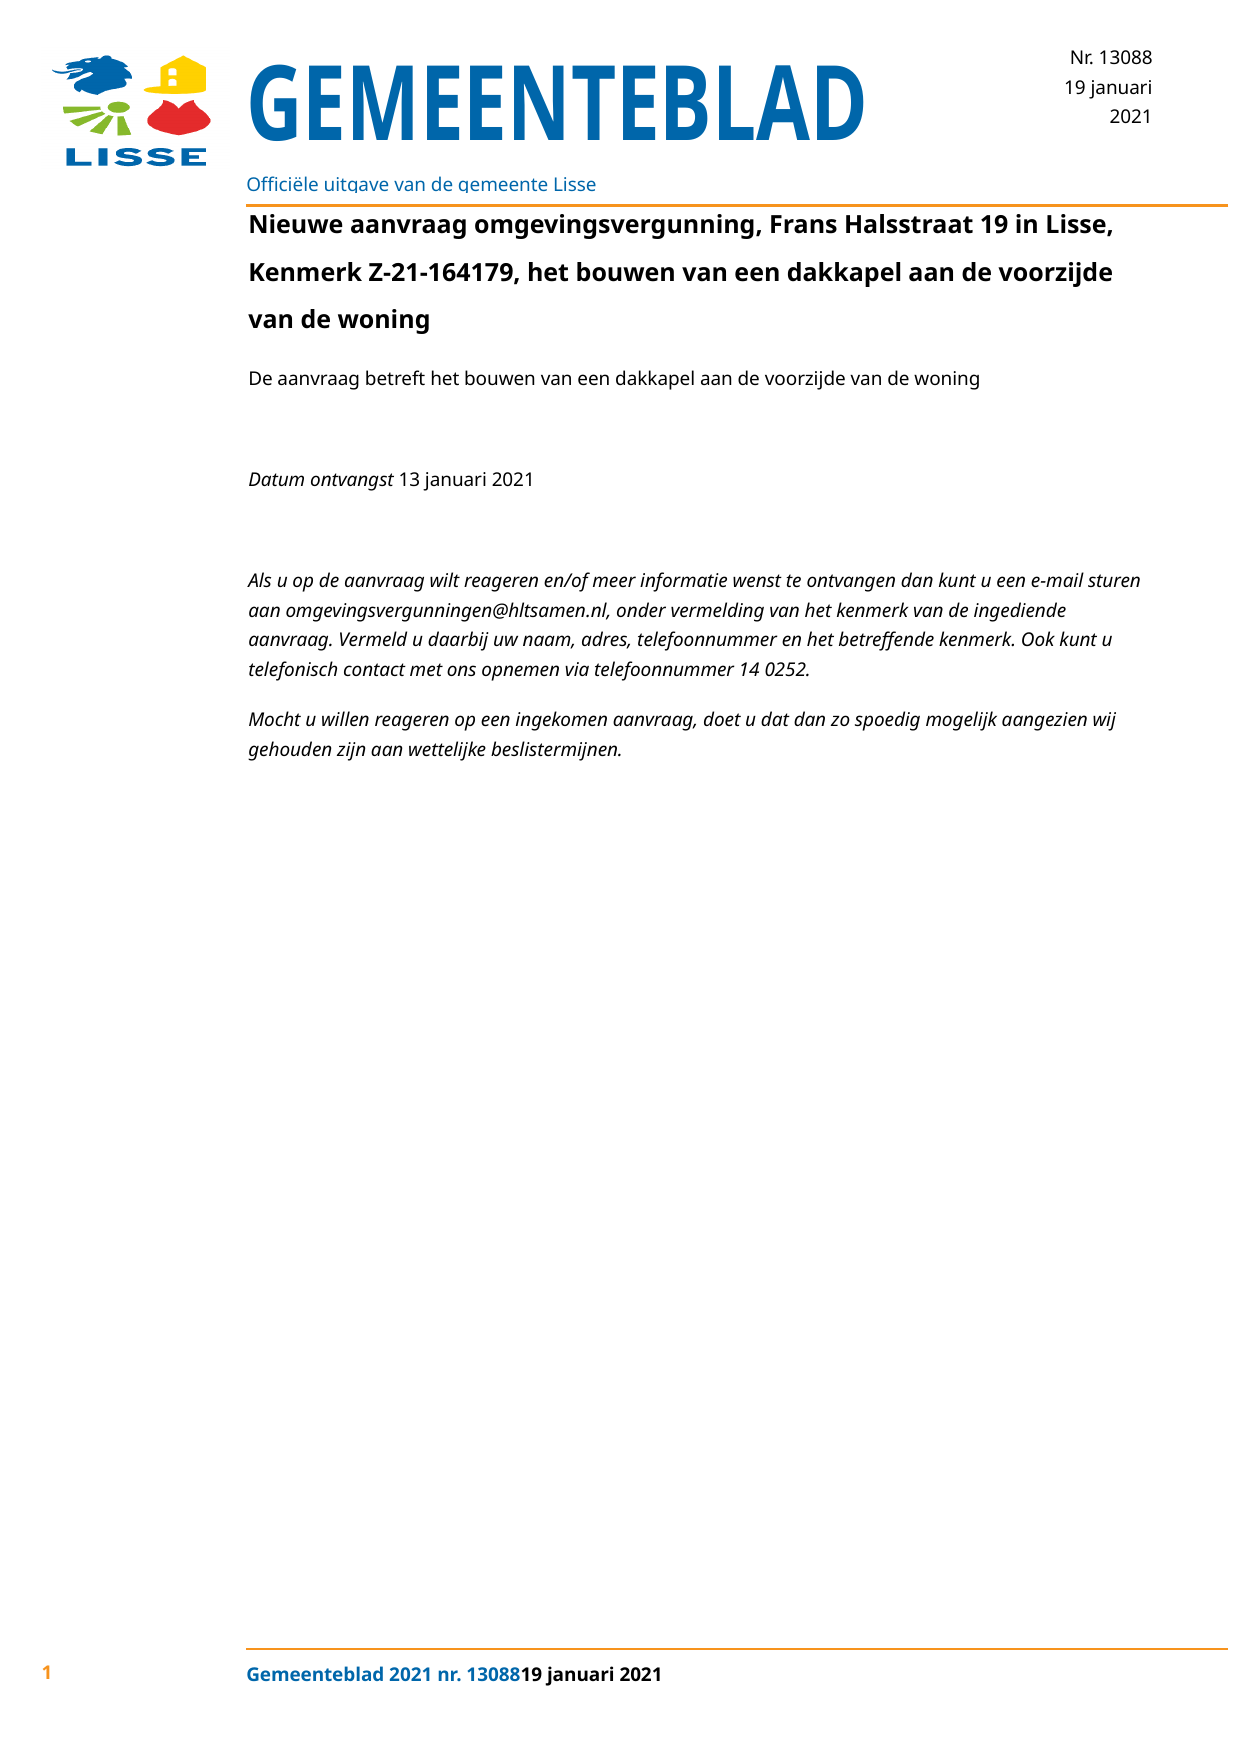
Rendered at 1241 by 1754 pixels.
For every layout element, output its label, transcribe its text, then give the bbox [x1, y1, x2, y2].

text De aanvraag betreft het bouwen van een dakkapel aan de voorzijde van de woning [248, 366, 1152, 391]
picture [41, 47, 231, 172]
text Mocht u willen reageren op een ingekomen aanvraag, doet u dat dan zo spoedig mogelijk aangezien wij gehouden zijn aan wettelijke beslistermijnen. [248, 706, 1152, 762]
text Nieuwe aanvraag omgevingsvergunning, Frans Halsstraat 19 in Lisse, Kenmerk Z-21-164179, het bouwen van een dakkapel aan de voorzijde van de woning [248, 207, 1152, 336]
text Als u op de aanvraag wilt reageren en/of meer informatie wenst te ontvangen dan kunt u een e-mail sturen aan omgevingsvergunningen@hltsamen.nl, onder vermelding van het kenmerk van de ingediende aanvraag. Vermeld u daarbij uw naam, adres, telefoonnummer en het betreffende kenmerk. Ook kunt u telefonisch contact met ons opnemen via telefoonnummer 14 0252. [248, 567, 1152, 682]
text Datum ontvangst 13 januari 2021 [248, 466, 1152, 492]
